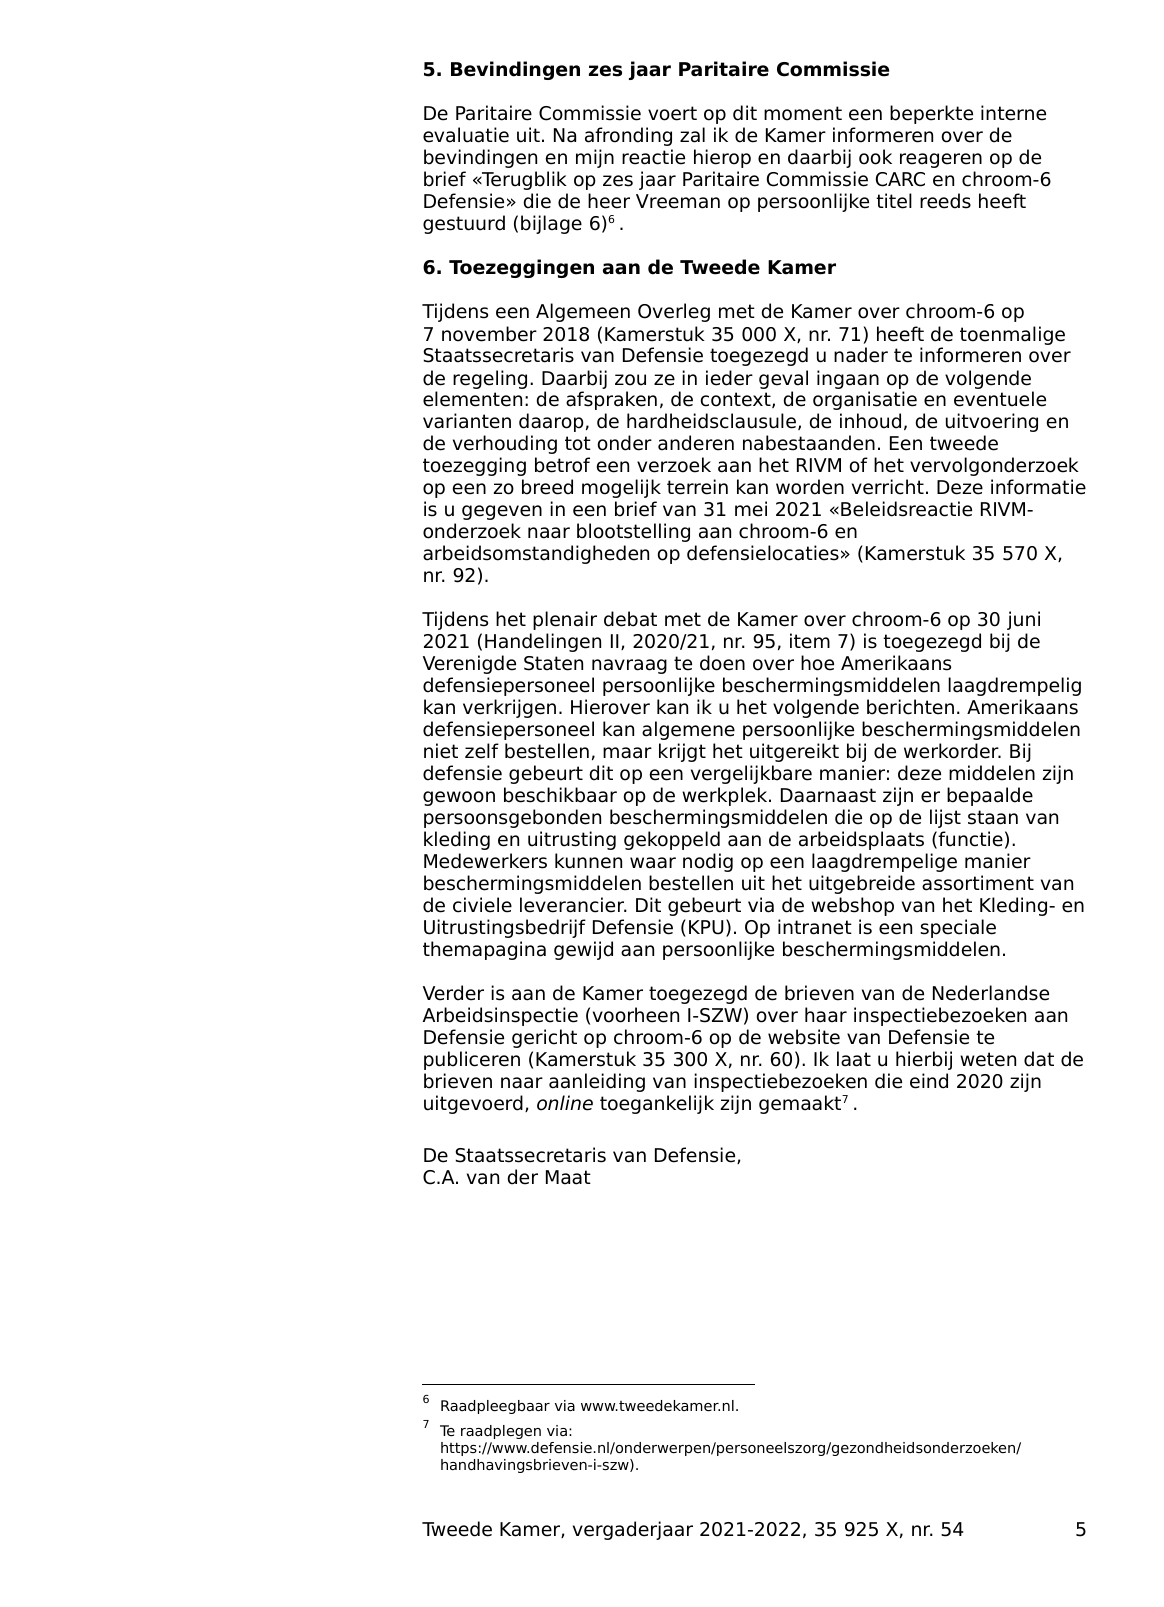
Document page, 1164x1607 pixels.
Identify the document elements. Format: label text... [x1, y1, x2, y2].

text De Paritaire Commissie voert op dit moment een beperkte interne evaluatie uit. Na afronding zal ik de Kamer informeren over de bevindingen en mijn reactie hierop en daarbij ook reageren op de brief «Terugblik op zes jaar Paritaire Commissie CARC en chroom-6 Defensie» die de heer Vreeman op persoonlijke titel reeds heeft gestuurd (bijlage 6). [422, 103, 1087, 235]
text Te raadplegen via: https://www.defensie.nl/onderwerpen/personeelszorg/gezondheidsonderzoeken/handhavingsbrieven-i-szw). [422, 1418, 1087, 1474]
text Tijdens het plenair debat met de Kamer over chroom-6 op 30 juni 2021 (Handelingen II, 2020/21, nr. 95, item 7) is toegezegd bij de Verenigde Staten navraag te doen over hoe Amerikaans defensiepersoneel persoonlijke beschermingsmiddelen laagdrempelig kan verkrijgen. Hierover kan ik u het volgende berichten. Amerikaans defensiepersoneel kan algemene persoonlijke beschermingsmiddelen niet zelf bestellen, maar krijgt het uitgereikt bij de werkorder. Bij defensie gebeurt dit op een vergelijkbare manier: deze middelen zijn gewoon beschikbaar op de werkplek. Daarnaast zijn er bepaalde persoonsgebonden beschermingsmiddelen die op de lijst staan van kleding en uitrusting gekoppeld aan de arbeidsplaats (functie). Medewerkers kunnen waar nodig op een laagdrempelige manier beschermingsmiddelen bestellen uit het uitgebreide assortiment van de civiele leverancier. Dit gebeurt via de webshop van het Kleding- en Uitrustingsbedrijf Defensie (KPU). Op intranet is een speciale themapagina gewijd aan persoonlijke beschermingsmiddelen. [422, 609, 1087, 961]
subtitle 5. Bevindingen zes jaar Paritaire Commissie [422, 59, 1087, 81]
text Tijdens een Algemeen Overleg met de Kamer over chroom-6 op 7 november 2018 (Kamerstuk 35 000 X, nr. 71) heeft de toenmalige Staatssecretaris van Defensie toegezegd u nader te informeren over de regeling. Daarbij zou ze in ieder geval ingaan op de volgende elementen: de afspraken, de context, de organisatie en eventuele varianten daarop, de hardheidsclausule, de inhoud, de uitvoering en de verhouding tot onder anderen nabestaanden. Een tweede toezegging betrof een verzoek aan het RIVM of het vervolgonderzoek op een zo breed mogelijk terrein kan worden verricht. Deze informatie is u gegeven in een brief van 31 mei 2021 «Beleidsreactie RIVM-onderzoek naar blootstelling aan chroom-6 en arbeidsomstandigheden op defensielocaties» (Kamerstuk 35 570 X, nr. 92). [422, 301, 1087, 587]
text Verder is aan de Kamer toegezegd de brieven van de Nederlandse Arbeidsinspectie (voorheen I-SZW) over haar inspectiebezoeken aan Defensie gericht op chroom-6 op de website van Defensie te publiceren (Kamerstuk 35 300 X, nr. 60). Ik laat u hierbij weten dat de brieven naar aanleiding van inspectiebezoeken die eind 2020 zijn uitgevoerd, online toegankelijk zijn gemaakt. [422, 983, 1087, 1115]
text Raadpleegbaar via www.tweedekamer.nl. [422, 1393, 1087, 1416]
text De Staatssecretaris van Defensie, C.A. van der Maat [422, 1145, 1087, 1189]
subtitle 6. Toezeggingen aan de Tweede Kamer [422, 257, 1087, 279]
